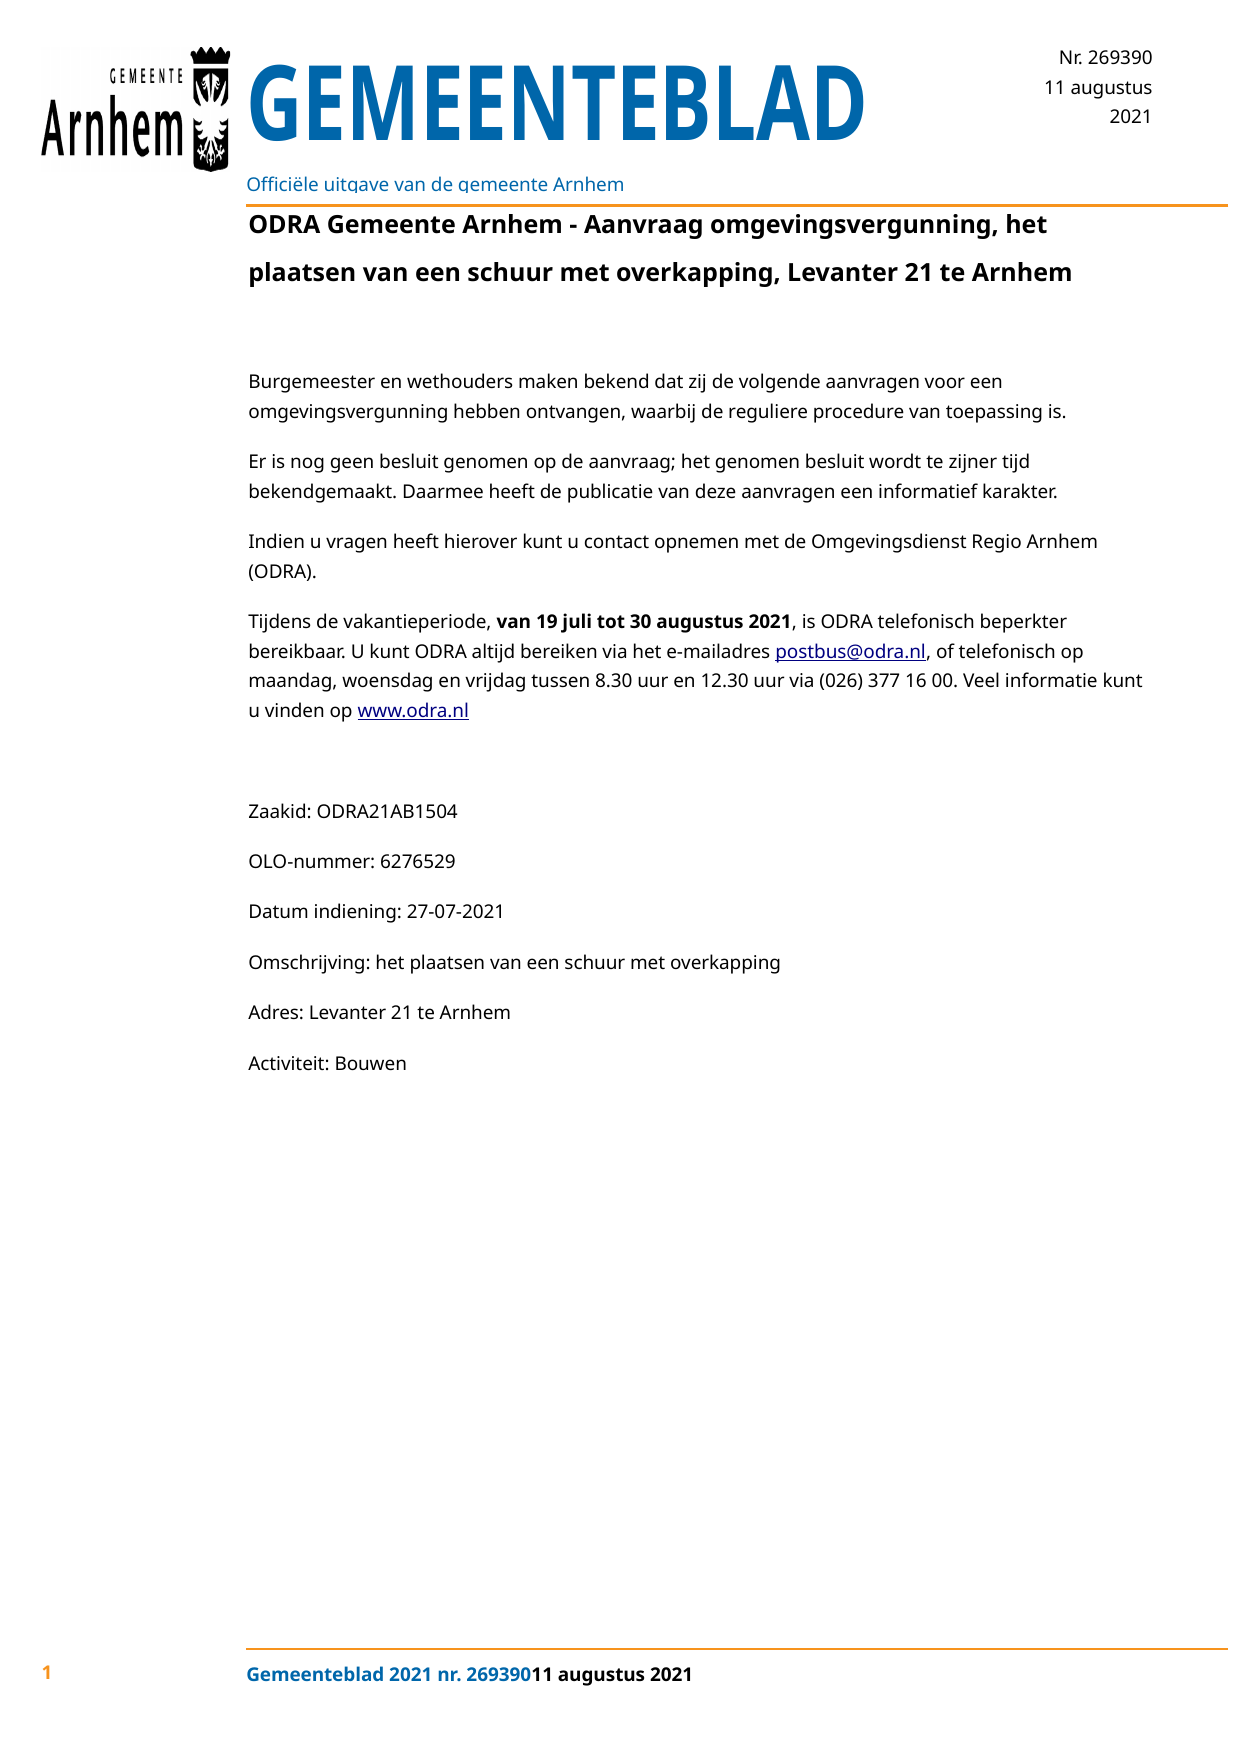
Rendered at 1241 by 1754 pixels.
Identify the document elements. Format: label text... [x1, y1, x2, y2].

picture [41, 47, 231, 172]
text Adres: Levanter 21 te Arnhem [248, 999, 1152, 1025]
text Burgemeester en wethouders maken bekend dat zij de volgende aanvragen voor een omgevingsvergunning hebben ontvangen, waarbij de reguliere procedure van toepassing is. [248, 368, 1152, 424]
text OLO-nummer: 6276529 [248, 848, 1152, 874]
text Zaakid: ODRA21AB1504 [248, 798, 1152, 824]
text Datum indiening: 27-07-2021 [248, 899, 1152, 924]
text Activiteit: Bouwen [248, 1050, 1152, 1076]
text Er is nog geen besluit genomen op de aanvraag; het genomen besluit wordt te zijner tijd bekendgemaakt. Daarmee heeft de publicatie van deze aanvragen een informatief karakter. [248, 448, 1152, 504]
text Indien u vragen heeft hierover kunt u contact opnemen met de Omgevingsdienst Regio Arnhem (ODRA). [248, 528, 1152, 584]
text ODRA Gemeente Arnhem - Aanvraag omgevingsvergunning, het plaatsen van een schuur met overkapping, Levanter 21 te Arnhem [248, 207, 1152, 288]
text Omschrijving: het plaatsen van een schuur met overkapping [248, 949, 1152, 975]
text Tijdens de vakantieperiode, van 19 juli tot 30 augustus 2021, is ODRA telefonisch beperkter bereikbaar. U kunt ODRA altijd bereiken via het e-mailadres postbus@odra.nl, of telefonisch op maandag, woensdag en vrijdag tussen 8.30 uur en 12.30 uur via (026) 377 16 00. Veel informatie kunt u vinden op www.odra.nl [248, 608, 1152, 723]
